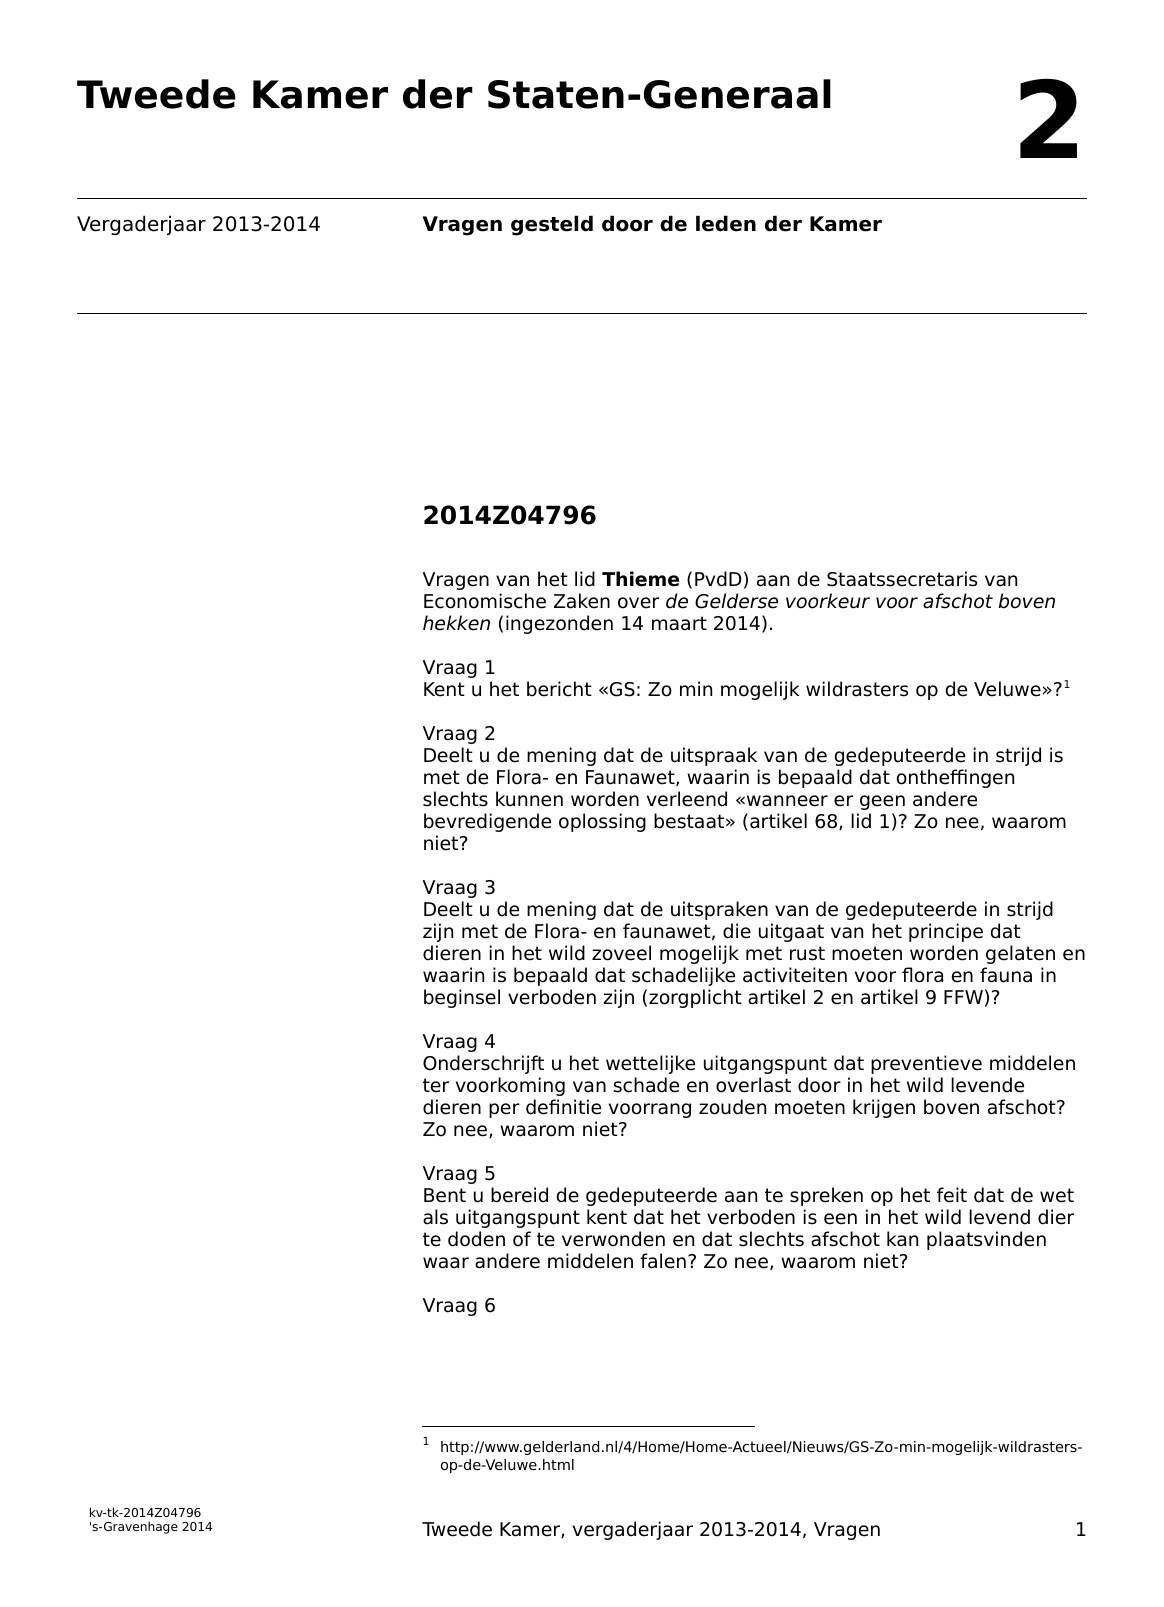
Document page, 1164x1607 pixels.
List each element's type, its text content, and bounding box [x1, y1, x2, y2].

text 2014Z04796 [422, 501, 1087, 531]
text kv-tk-2014Z04796 [88, 1506, 323, 1520]
text 's-Gravenhage 2014 [88, 1520, 323, 1534]
text Bent u bereid de gedeputeerde aan te spreken op het feit dat de wet als uitgangspunt kent dat het verboden is een in het wild levend dier te doden of te verwonden en dat slechts afschot kan plaatsvinden waar andere middelen falen? Zo nee, waarom niet? [422, 1185, 1087, 1273]
text Vraag 6 [422, 1295, 1087, 1317]
table_cell Vergaderjaar 2013-2014 [77, 199, 422, 313]
text Onderschrijft u het wettelijke uitgangspunt dat preventieve middelen ter voorkoming van schade en overlast door in het wild levende dieren per definitie voorrang zouden moeten krijgen boven afschot? Zo nee, waarom niet? [422, 1053, 1087, 1141]
text Deelt u de mening dat de uitspraak van de gedeputeerde in strijd is met de Flora- en Faunawet, waarin is bepaald dat ontheffingen slechts kunnen worden verleend «wanneer er geen andere bevredigende oplossing bestaat» (artikel 68, lid 1)? Zo nee, waarom niet? [422, 745, 1087, 855]
text http://www.gelderland.nl/4/Home/Home-Actueel/Nieuws/GS-Zo-min-mogelijk-wildrasters-op-de-Veluwe.html [422, 1435, 1087, 1474]
text Vraag 5 [422, 1163, 1087, 1185]
text Kent u het bericht «GS: Zo min mogelijk wildrasters op de Veluwe»? [422, 679, 1087, 701]
text Vragen van het lid Thieme (PvdD) aan de Staatssecretaris van Economische Zaken over de Gelderse voorkeur voor afschot boven hekken (ingezonden 14 maart 2014). [422, 569, 1087, 635]
text Vraag 2 [422, 723, 1087, 745]
text Vraag 1 [422, 657, 1087, 679]
table_cell Vragen gesteld door de leden der Kamer [422, 199, 1087, 313]
table_header 2 [886, 59, 1087, 198]
table_header Tweede Kamer der Staten-Generaal [77, 59, 886, 198]
text Vraag 4 [422, 1031, 1087, 1053]
text Vraag 3 [422, 877, 1087, 899]
text Deelt u de mening dat de uitspraken van de gedeputeerde in strijd zijn met de Flora- en faunawet, die uitgaat van het principe dat dieren in het wild zoveel mogelijk met rust moeten worden gelaten en waarin is bepaald dat schadelijke activiteiten voor flora en fauna in beginsel verboden zijn (zorgplicht artikel 2 en artikel 9 FFW)? [422, 899, 1087, 1009]
